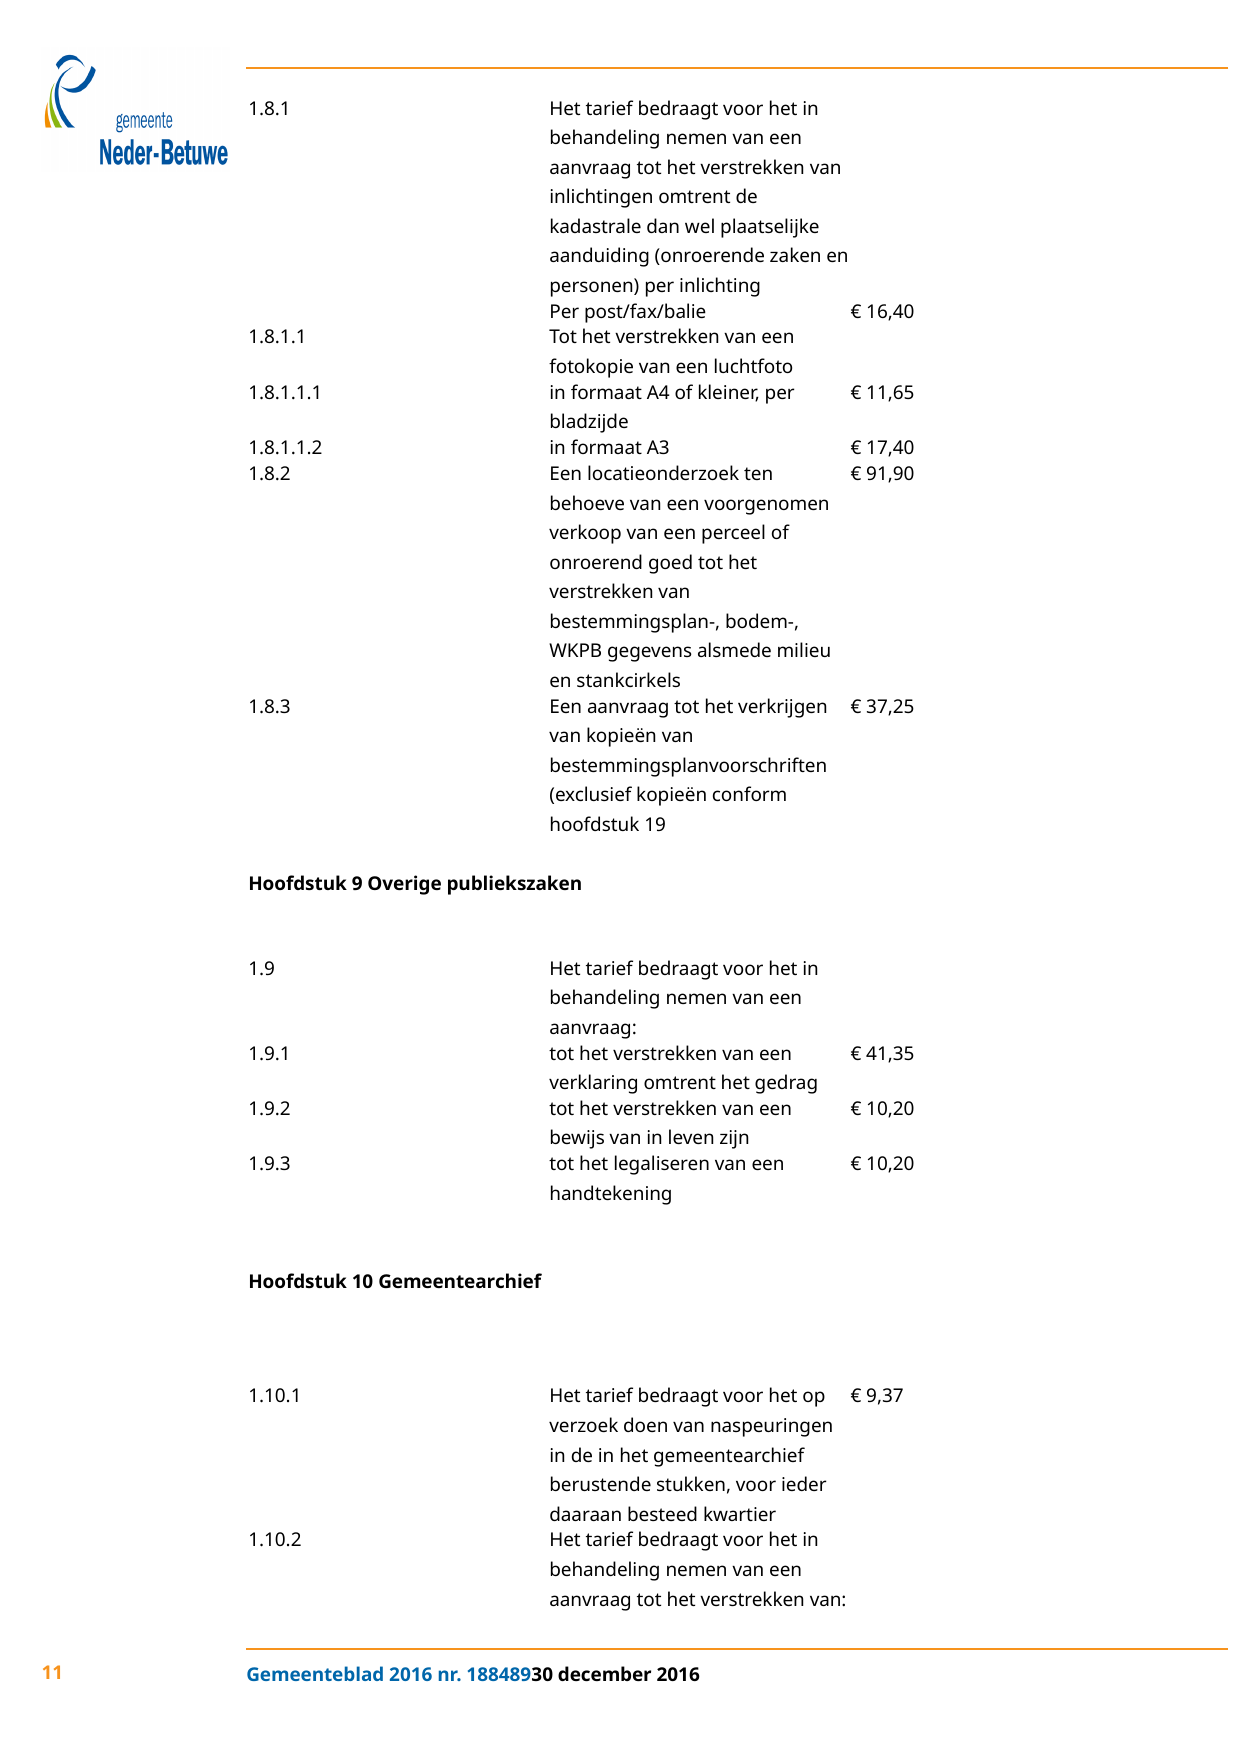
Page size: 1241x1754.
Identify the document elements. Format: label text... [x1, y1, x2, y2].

table_cell Het tarief bedraagt voor het in behandeling nemen van een aanvraag tot het verstrekken van: [549, 1527, 850, 1612]
text Hoofdstuk 10 Gemeentearchief [248, 1268, 1152, 1294]
table_cell 1.8.2 [248, 460, 549, 693]
table_cell in formaat A3 [549, 434, 850, 460]
table_cell € 17,40 [850, 434, 1152, 460]
table_header [850, 929, 1152, 955]
table_cell 1.8.3 [248, 693, 549, 837]
table_cell 1.8.1.1.2 [248, 434, 549, 460]
table_cell 1.8.1 [248, 95, 549, 298]
table_header [549, 1357, 850, 1383]
table_header [850, 1357, 1152, 1383]
table_cell Tot het verstrekken van een fotokopie van een luchtfoto [549, 324, 850, 379]
table_cell 1.9.1 [248, 1040, 549, 1095]
table_cell 1.9 [248, 955, 549, 1040]
table_cell € 9,37 [850, 1383, 1152, 1527]
table_cell Het tarief bedraagt voor het op verzoek doen van naspeuringen in de in het gemeentearchief berustende stukken, voor ieder daaraan besteed kwartier [549, 1383, 850, 1527]
table_cell Het tarief bedraagt voor het in behandeling nemen van een aanvraag tot het verstrekken van inlichtingen omtrent de kadastrale dan wel plaatselijke aanduiding (onroerende zaken en personen) per inlichting [549, 95, 850, 298]
table_cell € 10,20 [850, 1150, 1152, 1206]
table_cell € 11,65 [850, 379, 1152, 434]
table_cell tot het legaliseren van een handtekening [549, 1150, 850, 1206]
table_cell [850, 324, 1152, 379]
table_cell tot het verstrekken van een verklaring omtrent het gedrag [549, 1040, 850, 1095]
table_cell € 10,20 [850, 1095, 1152, 1150]
table_cell [850, 1527, 1152, 1612]
table_cell Een aanvraag tot het verkrijgen van kopieën van bestemmingsplanvoorschriften (exclusief kopieën conform hoofdstuk 19 [549, 693, 850, 837]
table_cell € 91,90 [850, 460, 1152, 693]
text Hoofdstuk 9 Overige publiekszaken [248, 870, 1152, 896]
table_cell € 37,25 [850, 693, 1152, 837]
picture [41, 47, 231, 172]
table_cell 1.10.2 [248, 1527, 549, 1612]
table_header [549, 929, 850, 955]
table_cell € 16,40 [850, 298, 1152, 324]
table_cell tot het verstrekken van een bewijs van in leven zijn [549, 1095, 850, 1150]
table_cell 1.8.1.1 [248, 324, 549, 379]
table_header [248, 929, 549, 955]
table_cell 1.9.3 [248, 1150, 549, 1206]
table_cell [850, 95, 1152, 298]
table_cell 1.10.1 [248, 1383, 549, 1527]
table_cell 1.8.1.1.1 [248, 379, 549, 434]
table_cell in formaat A4 of kleiner, per bladzijde [549, 379, 850, 434]
table_header [248, 1357, 549, 1383]
table_cell Per post/fax/balie [549, 298, 850, 324]
table_cell Het tarief bedraagt voor het in behandeling nemen van een aanvraag: [549, 955, 850, 1040]
table_cell Een locatieonderzoek ten behoeve van een voorgenomen verkoop van een perceel of onroerend goed tot het verstrekken van bestemmingsplan-, bodem-, WKPB gegevens alsmede milieu en stankcirkels [549, 460, 850, 693]
table_cell € 41,35 [850, 1040, 1152, 1095]
table_cell [850, 955, 1152, 1040]
table_cell [248, 298, 549, 324]
table_cell 1.9.2 [248, 1095, 549, 1150]
